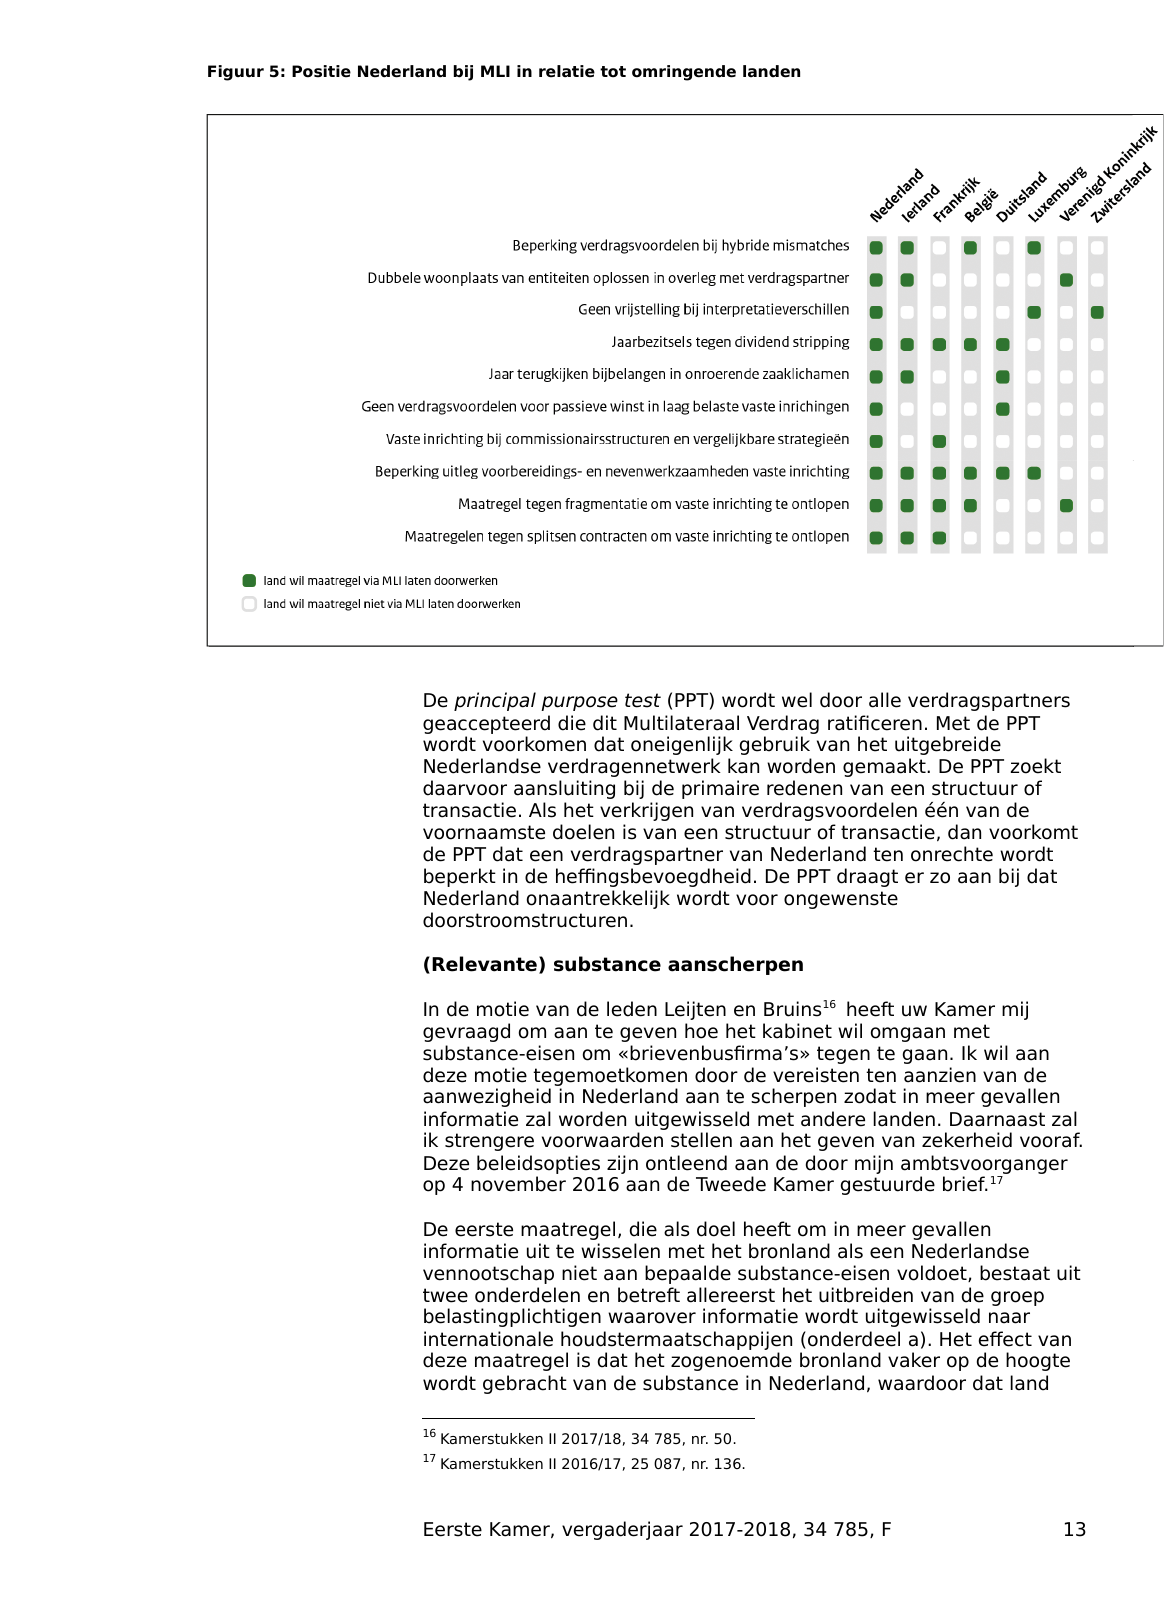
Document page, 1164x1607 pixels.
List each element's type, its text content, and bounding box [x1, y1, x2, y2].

text De eerste maatregel, die als doel heeft om in meer gevallen informatie uit te wisselen met het bronland als een Nederlandse vennootschap niet aan bepaalde substance-eisen voldoet, bestaat uit twee onderdelen en betreft allereerst het uitbreiden van de groep belastingplichtigen waarover informatie wordt uitgewisseld naar internationale houdstermaatschappijen (onderdeel a). Het effect van deze maatregel is dat het zogenoemde bronland vaker op de hoogte wordt gebracht van de substance in Nederland, waardoor dat land [422, 1218, 1087, 1394]
text Kamerstukken II 2017/18, 34 785, nr. 50. [422, 1427, 1087, 1449]
subtitle (Relevante) substance aanscherpen [422, 954, 1087, 976]
text Figuur 5: Positie Nederland bij MLI in relatie tot omringende landen [207, 63, 1163, 81]
text Kamerstukken II 2016/17, 25 087, nr. 136. [422, 1452, 1087, 1474]
text De principal purpose test (PPT) wordt wel door alle verdragspartners geaccepteerd die dit Multilateraal Verdrag ratificeren. Met de PPT wordt voorkomen dat oneigenlijk gebruik van het uitgebreide Nederlandse verdragennetwerk kan worden gemaakt. De PPT zoekt daarvoor aansluiting bij de primaire redenen van een structuur of transactie. Als het verkrijgen van verdragsvoordelen één van de voornaamste doelen is van een structuur of transactie, dan voorkomt de PPT dat een verdragspartner van Nederland ten onrechte wordt beperkt in de heffingsbevoegdheid. De PPT draagt er zo aan bij dat Nederland onaantrekkelijk wordt voor ongewenste doorstroomstructuren. [422, 690, 1087, 932]
text In de motie van de leden Leijten en Bruins heeft uw Kamer mij gevraagd om aan te geven hoe het kabinet wil omgaan met substance-eisen om «brievenbusfirma’s» tegen te gaan. Ik wil aan deze motie tegemoetkomen door de vereisten ten aanzien van de aanwezigheid in Nederland aan te scherpen zodat in meer gevallen informatie zal worden uitgewisseld met andere landen. Daarnaast zal ik strengere voorwaarden stellen aan het geven van zekerheid vooraf. Deze beleidsopties zijn ontleend aan de door mijn ambtsvoorganger op 4 november 2016 aan de Tweede Kamer gestuurde brief. [422, 998, 1087, 1196]
picture [206, 114, 1164, 647]
